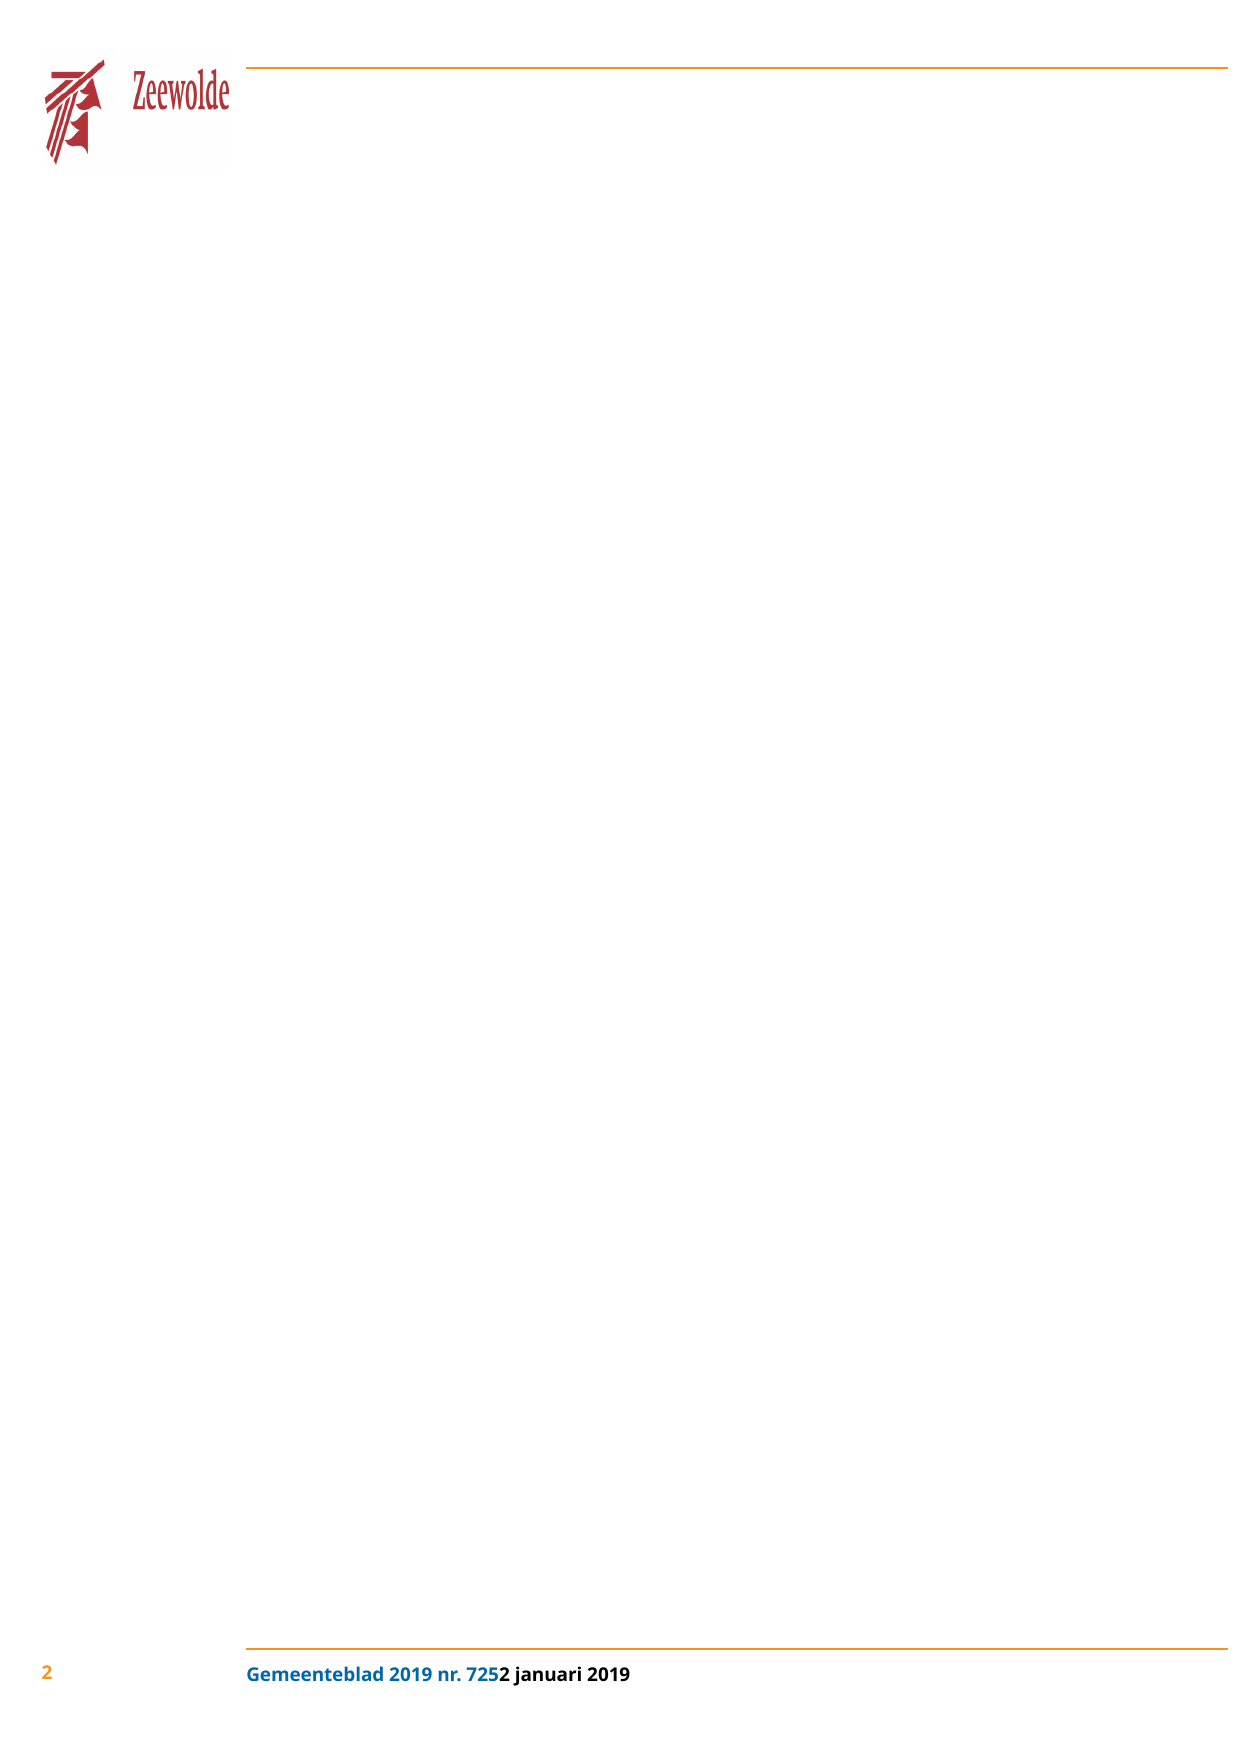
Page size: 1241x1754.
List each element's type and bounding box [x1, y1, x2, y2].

picture [41, 47, 231, 172]
